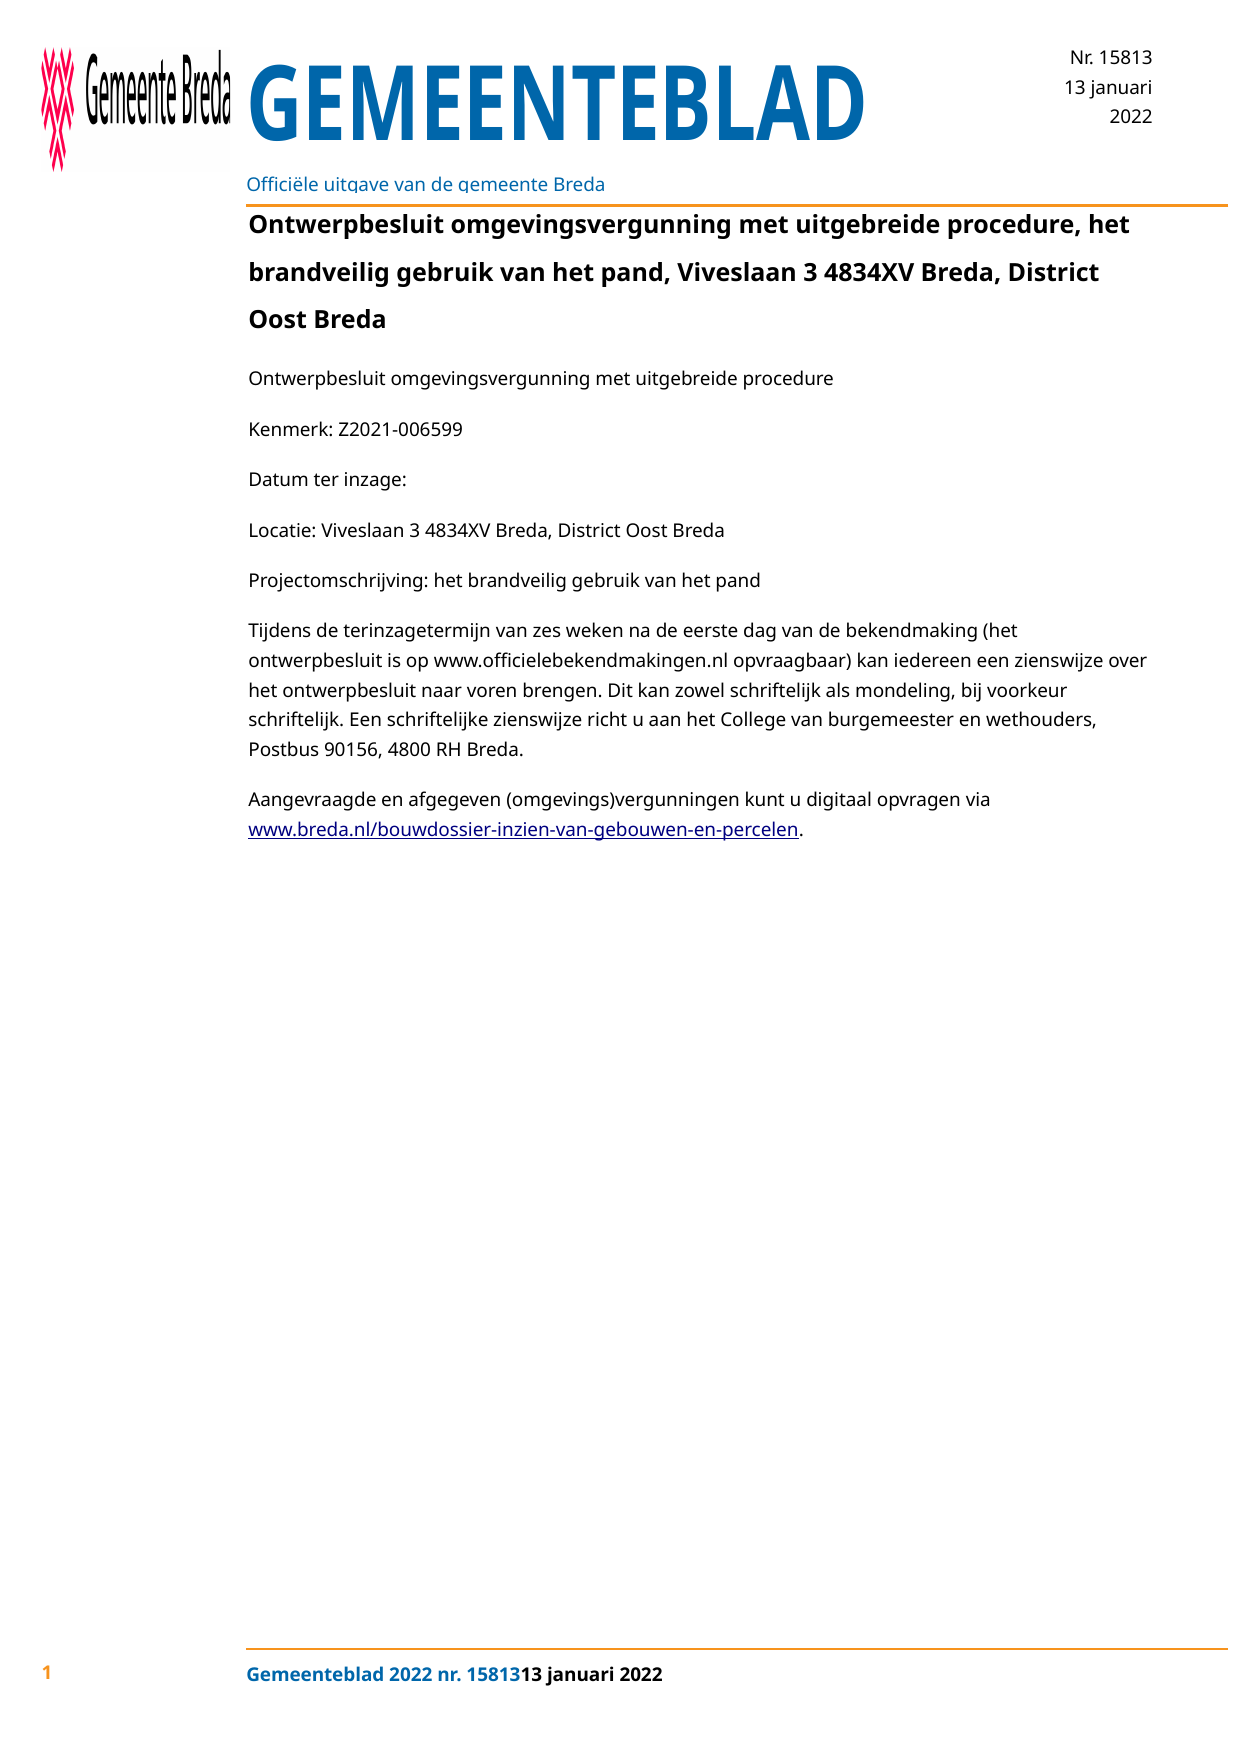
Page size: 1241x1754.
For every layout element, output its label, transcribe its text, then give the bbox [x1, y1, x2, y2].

text Tijdens de terinzagetermijn van zes weken na de eerste dag van de bekendmaking (het ontwerpbesluit is op www.officielebekendmakingen.nl opvraagbaar) kan iedereen een zienswijze over het ontwerpbesluit naar voren brengen. Dit kan zowel schriftelijk als mondeling, bij voorkeur schriftelijk. Een schriftelijke zienswijze richt u aan het College van burgemeester en wethouders, Postbus 90156, 4800 RH Breda. [248, 618, 1152, 762]
text Ontwerpbesluit omgevingsvergunning met uitgebreide procedure [248, 366, 1152, 391]
text Ontwerpbesluit omgevingsvergunning met uitgebreide procedure, het brandveilig gebruik van het pand, Viveslaan 3 4834XV Breda, District Oost Breda [248, 207, 1152, 336]
picture [41, 47, 231, 172]
text Projectomschrijving: het brandveilig gebruik van het pand [248, 567, 1152, 593]
text Datum ter inzage: [248, 466, 1152, 492]
text Aangevraagde en afgegeven (omgevings)vergunningen kunt u digitaal opvragen via www.breda.nl/bouwdossier-inzien-van-gebouwen-en-percelen. [248, 786, 1152, 842]
text Kenmerk: Z2021-006599 [248, 416, 1152, 442]
text Locatie: Viveslaan 3 4834XV Breda, District Oost Breda [248, 517, 1152, 542]
